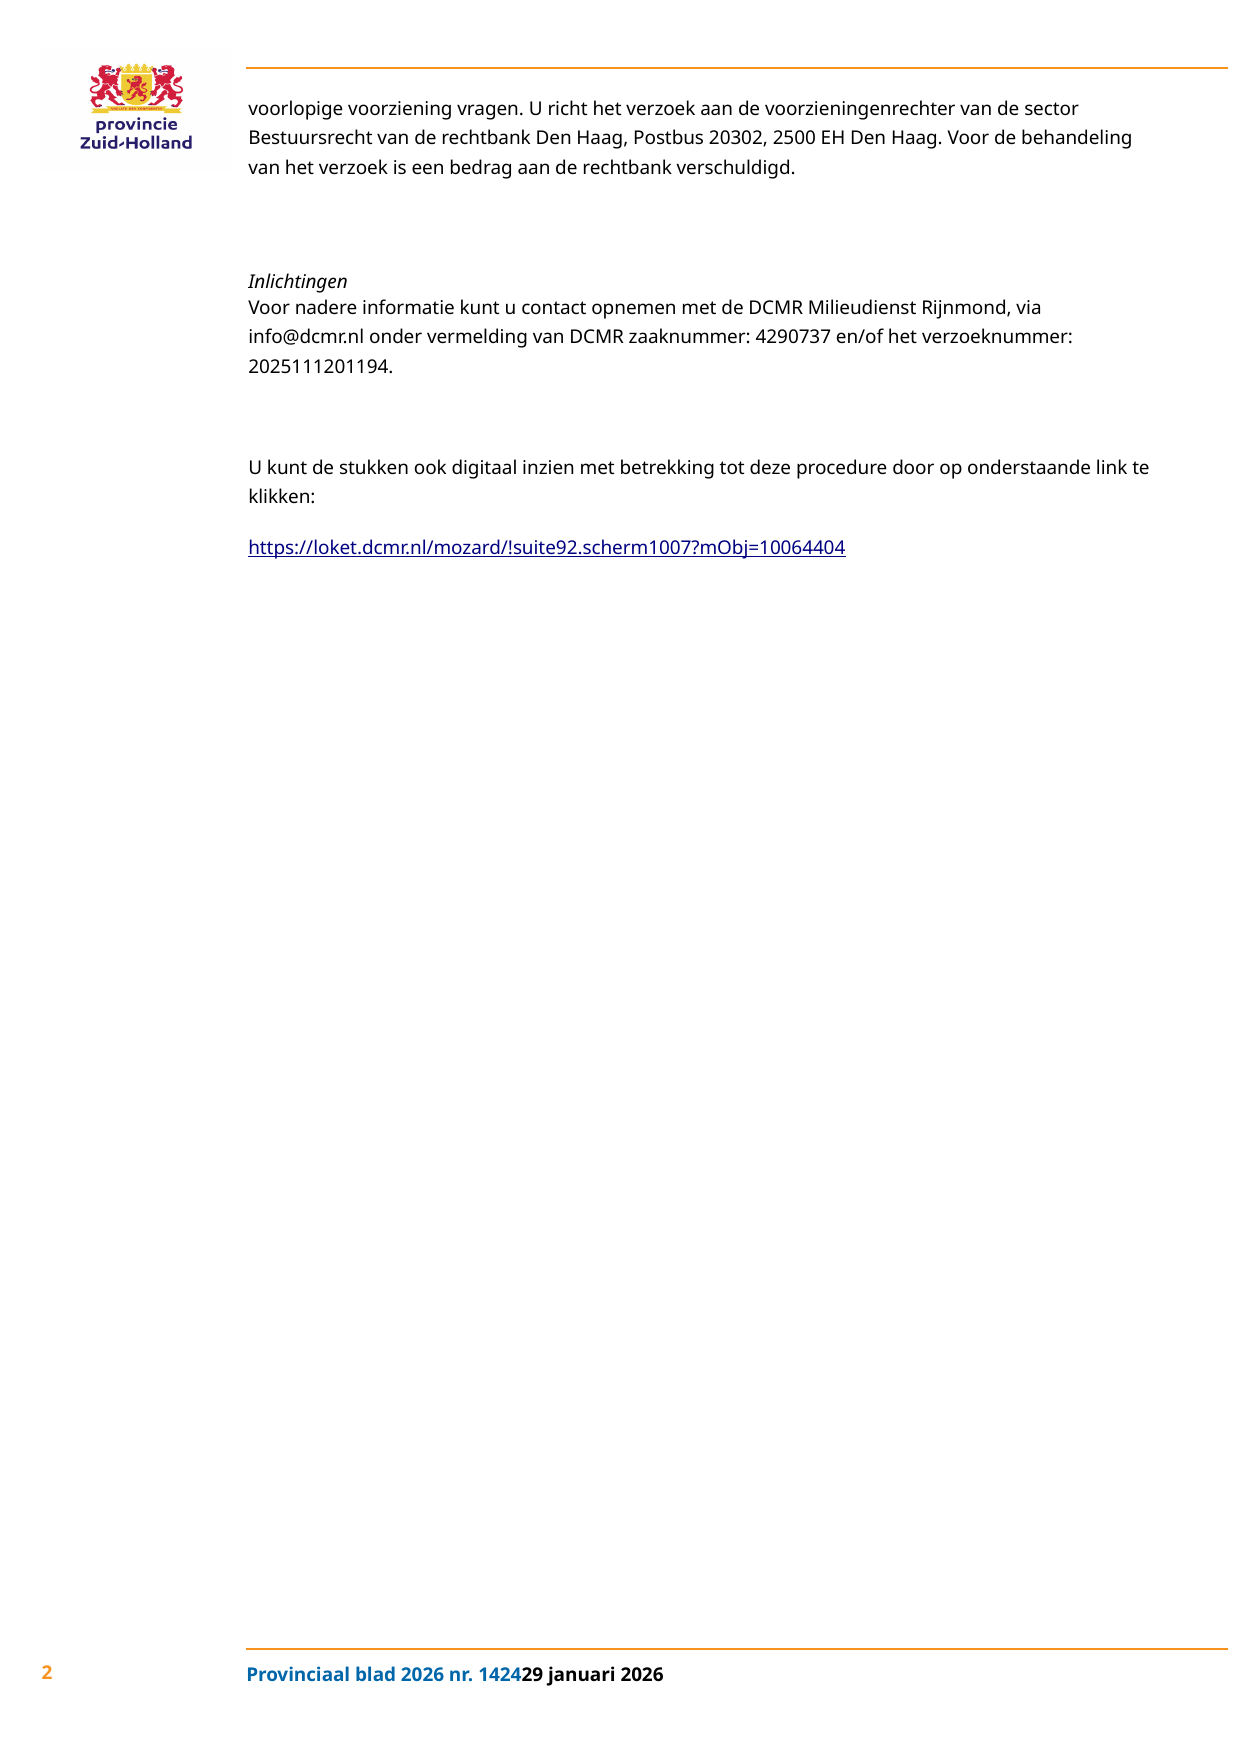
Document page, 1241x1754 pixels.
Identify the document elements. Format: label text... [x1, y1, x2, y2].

picture [41, 47, 231, 172]
text Inlichtingen [248, 268, 1152, 294]
text voorlopige voorziening vragen. U richt het verzoek aan de voorzieningenrechter van de sector Bestuursrecht van de rechtbank Den Haag, Postbus 20302, 2500 EH Den Haag. Voor de behandeling van het verzoek is een bedrag aan de rechtbank verschuldigd. [248, 95, 1152, 180]
text U kunt de stukken ook digitaal inzien met betrekking tot deze procedure door op onderstaande link te klikken: [248, 454, 1152, 509]
text Voor nadere informatie kunt u contact opnemen met de DCMR Milieudienst Rijnmond, via info@dcmr.nl onder vermelding van DCMR zaaknummer: 4290737 en/of het verzoeknummer: 2025111201194. [248, 294, 1152, 379]
text https://loket.dcmr.nl/mozard/!suite92.scherm1007?mObj=10064404 [248, 534, 1152, 560]
